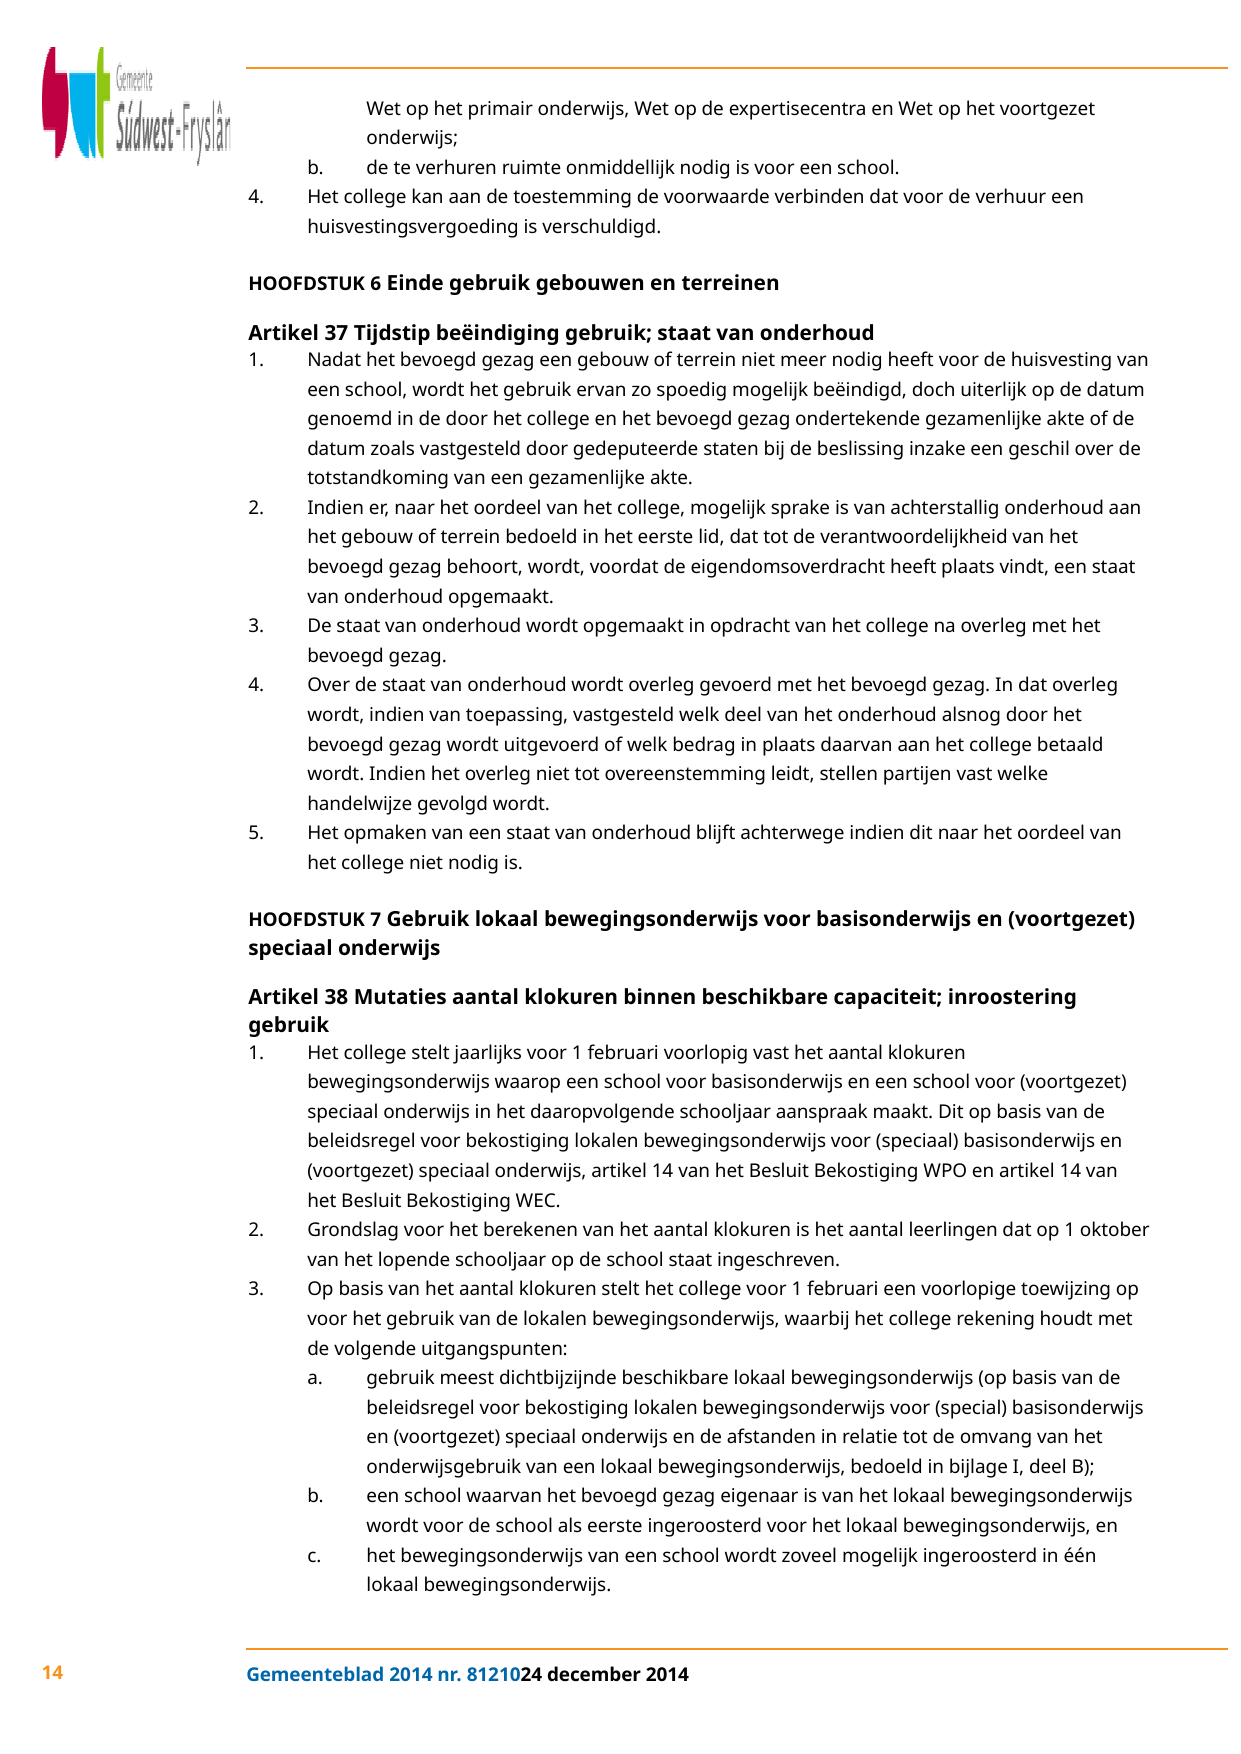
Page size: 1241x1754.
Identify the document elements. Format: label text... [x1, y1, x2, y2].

text Artikel 37 Tijdstip beëindiging gebruik; staat van onderhoud [248, 318, 1152, 346]
list De staat van onderhoud wordt opgemaakt in opdracht van het college na overleg met het bevoegd gezag. [248, 612, 1152, 668]
list gebruik meest dichtbijzijnde beschikbare lokaal bewegingsonderwijs (op basis van de beleidsregel voor bekostiging lokalen bewegingsonderwijs voor (special) basisonderwijs en (voortgezet) speciaal onderwijs en de afstanden in relatie tot de omvang van het onderwijsgebruik van een lokaal bewegingsonderwijs, bedoeld in bijlage I, deel B); [307, 1364, 1152, 1479]
list Over de staat van onderhoud wordt overleg gevoerd met het bevoegd gezag. In dat overleg wordt, indien van toepassing, vastgesteld welk deel van het onderhoud alsnog door het bevoegd gezag wordt uitgevoerd of welk bedrag in plaats daarvan aan het college betaald wordt. Indien het overleg niet tot overeenstemming leidt, stellen partijen vast welke handelwijze gevolgd wordt. [248, 672, 1152, 816]
list Het opmaken van een staat van onderhoud blijft achterwege indien dit naar het oordeel van het college niet nodig is. [248, 819, 1152, 875]
list Grondslag voor het berekenen van het aantal klokuren is het aantal leerlingen dat op 1 oktober van het lopende schooljaar op de school staat ingeschreven. [248, 1216, 1152, 1272]
list Op basis van het aantal klokuren stelt het college voor 1 februari een voorlopige toewijzing op voor het gebruik van de lokalen bewegingsonderwijs, waarbij het college rekening houdt met de volgende uitgangspunten: [248, 1276, 1152, 1361]
list een school waarvan het bevoegd gezag eigenaar is van het lokaal bewegingsonderwijs wordt voor de school als eerste ingeroosterd voor het lokaal bewegingsonderwijs, en [307, 1483, 1152, 1538]
text HOOFDSTUK 7 Gebruik lokaal bewegingsonderwijs voor basisonderwijs en (voortgezet) speciaal onderwijs [248, 904, 1152, 961]
list het bewegingsonderwijs van een school wordt zoveel mogelijk ingeroosterd in één lokaal bewegingsonderwijs. [307, 1542, 1152, 1597]
list Het college stelt jaarlijks voor 1 februari voorlopig vast het aantal klokuren bewegingsonderwijs waarop een school voor basisonderwijs en een school voor (voortgezet) speciaal onderwijs in het daaropvolgende schooljaar aanspraak maakt. Dit op basis van de beleidsregel voor bekostiging lokalen bewegingsonderwijs voor (speciaal) basisonderwijs en (voortgezet) speciaal onderwijs, artikel 14 van het Besluit Bekostiging WPO en artikel 14 van het Besluit Bekostiging WEC. [248, 1039, 1152, 1213]
text Artikel 38 Mutaties aantal klokuren binnen beschikbare capaciteit; inroostering gebruik [248, 982, 1152, 1039]
list Het college kan aan de toestemming de voorwaarde verbinden dat voor de verhuur een huisvestingsvergoeding is verschuldigd. [248, 183, 1152, 239]
list Wet op het primair onderwijs, Wet op de expertisecentra en Wet op het voortgezet onderwijs; [307, 95, 1152, 150]
list Indien er, naar het oordeel van het college, mogelijk sprake is van achterstallig onderhoud aan het gebouw of terrein bedoeld in het eerste lid, dat tot de verantwoordelijkheid van het bevoegd gezag behoort, wordt, voordat de eigendomsoverdracht heeft plaats vindt, een staat van onderhoud opgemaakt. [248, 494, 1152, 608]
list Nadat het bevoegd gezag een gebouw of terrein niet meer nodig heeft voor de huisvesting van een school, wordt het gebruik ervan zo spoedig mogelijk beëindigd, doch uiterlijk op de datum genoemd in de door het college en het bevoegd gezag ondertekende gezamenlijke akte of de datum zoals vastgesteld door gedeputeerde staten bij de beslissing inzake een geschil over de totstandkoming van een gezamenlijke akte. [248, 346, 1152, 490]
picture [41, 47, 231, 172]
text HOOFDSTUK 6 Einde gebruik gebouwen en terreinen [248, 268, 1152, 297]
list de te verhuren ruimte onmiddellijk nodig is voor een school. [307, 154, 1152, 180]
